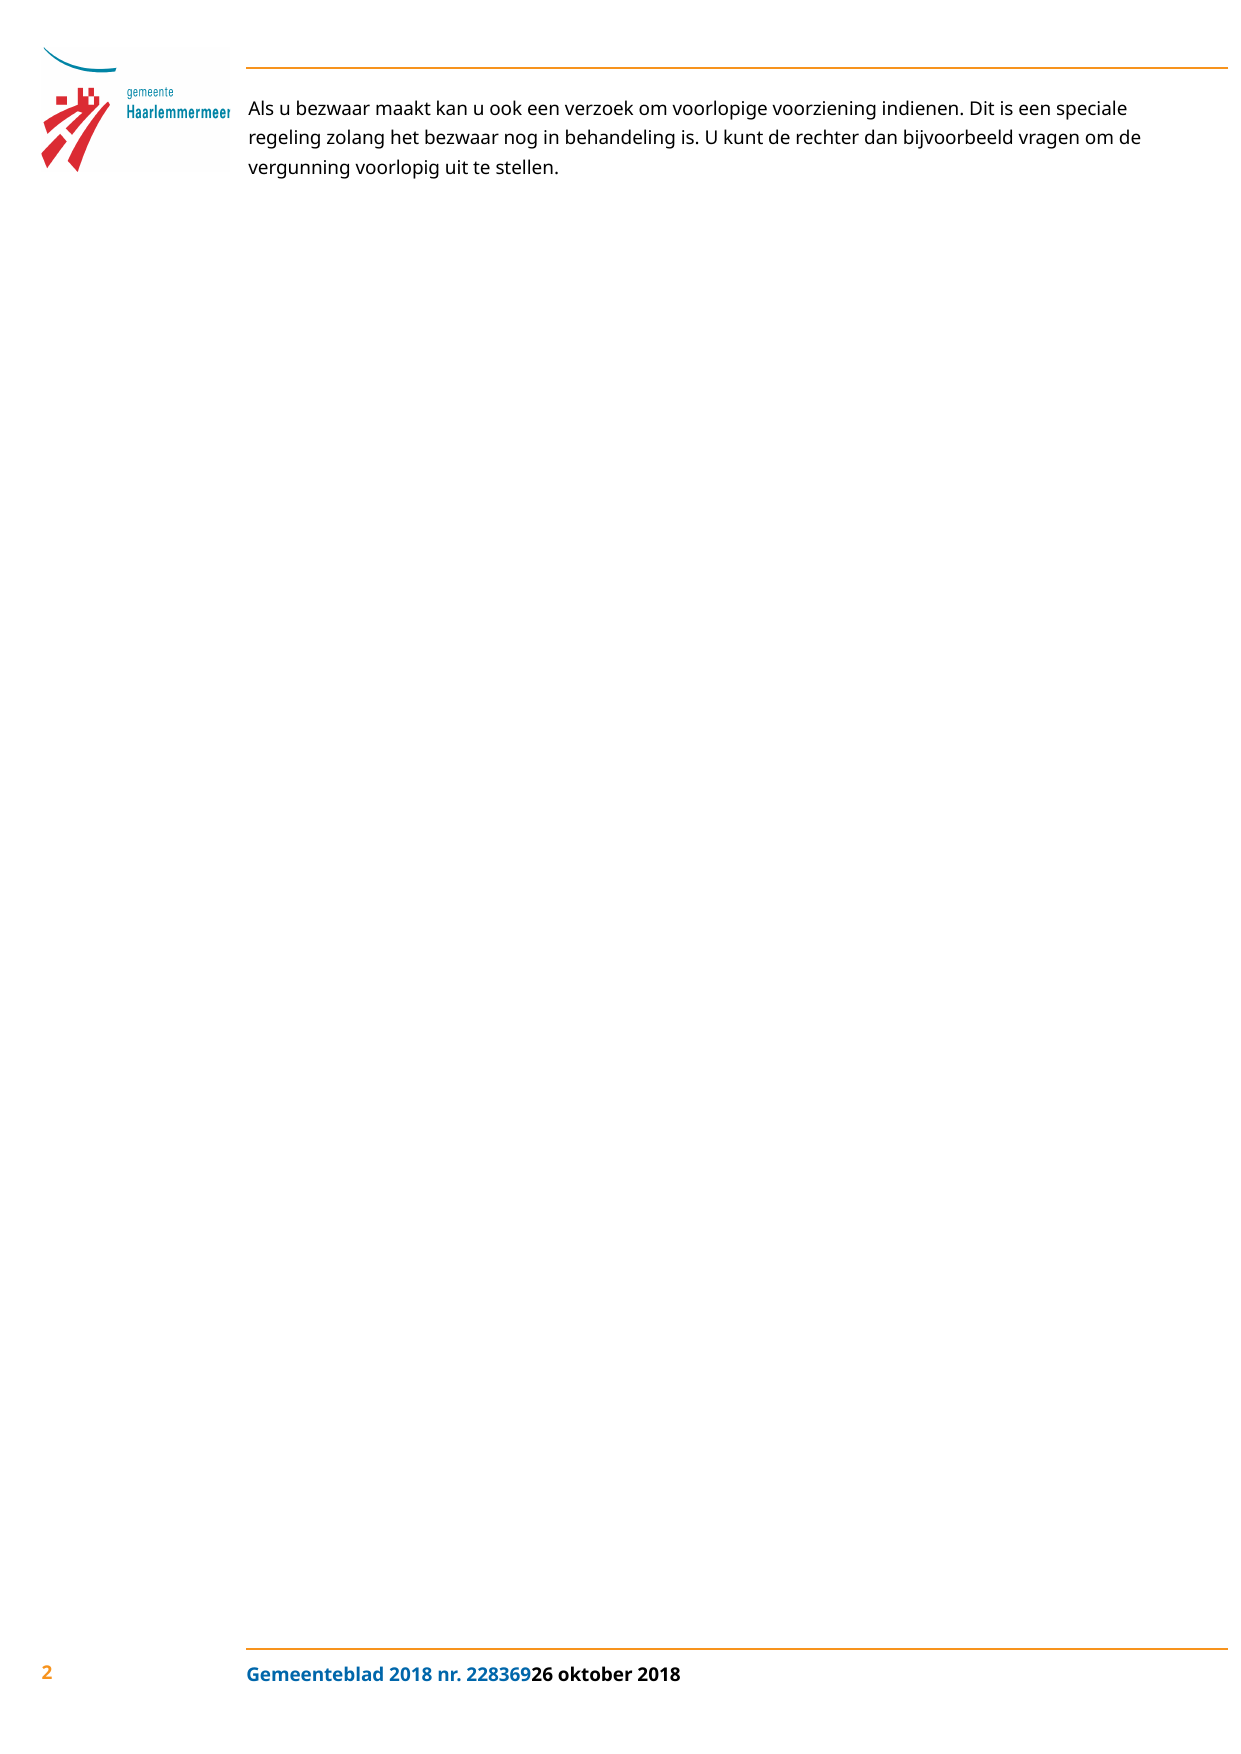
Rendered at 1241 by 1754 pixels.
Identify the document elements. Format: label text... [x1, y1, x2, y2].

picture [41, 47, 231, 172]
text Als u bezwaar maakt kan u ook een verzoek om voorlopige voorziening indienen. Dit is een speciale regeling zolang het bezwaar nog in behandeling is. U kunt de rechter dan bijvoorbeeld vragen om de vergunning voorlopig uit te stellen. [248, 95, 1152, 180]
